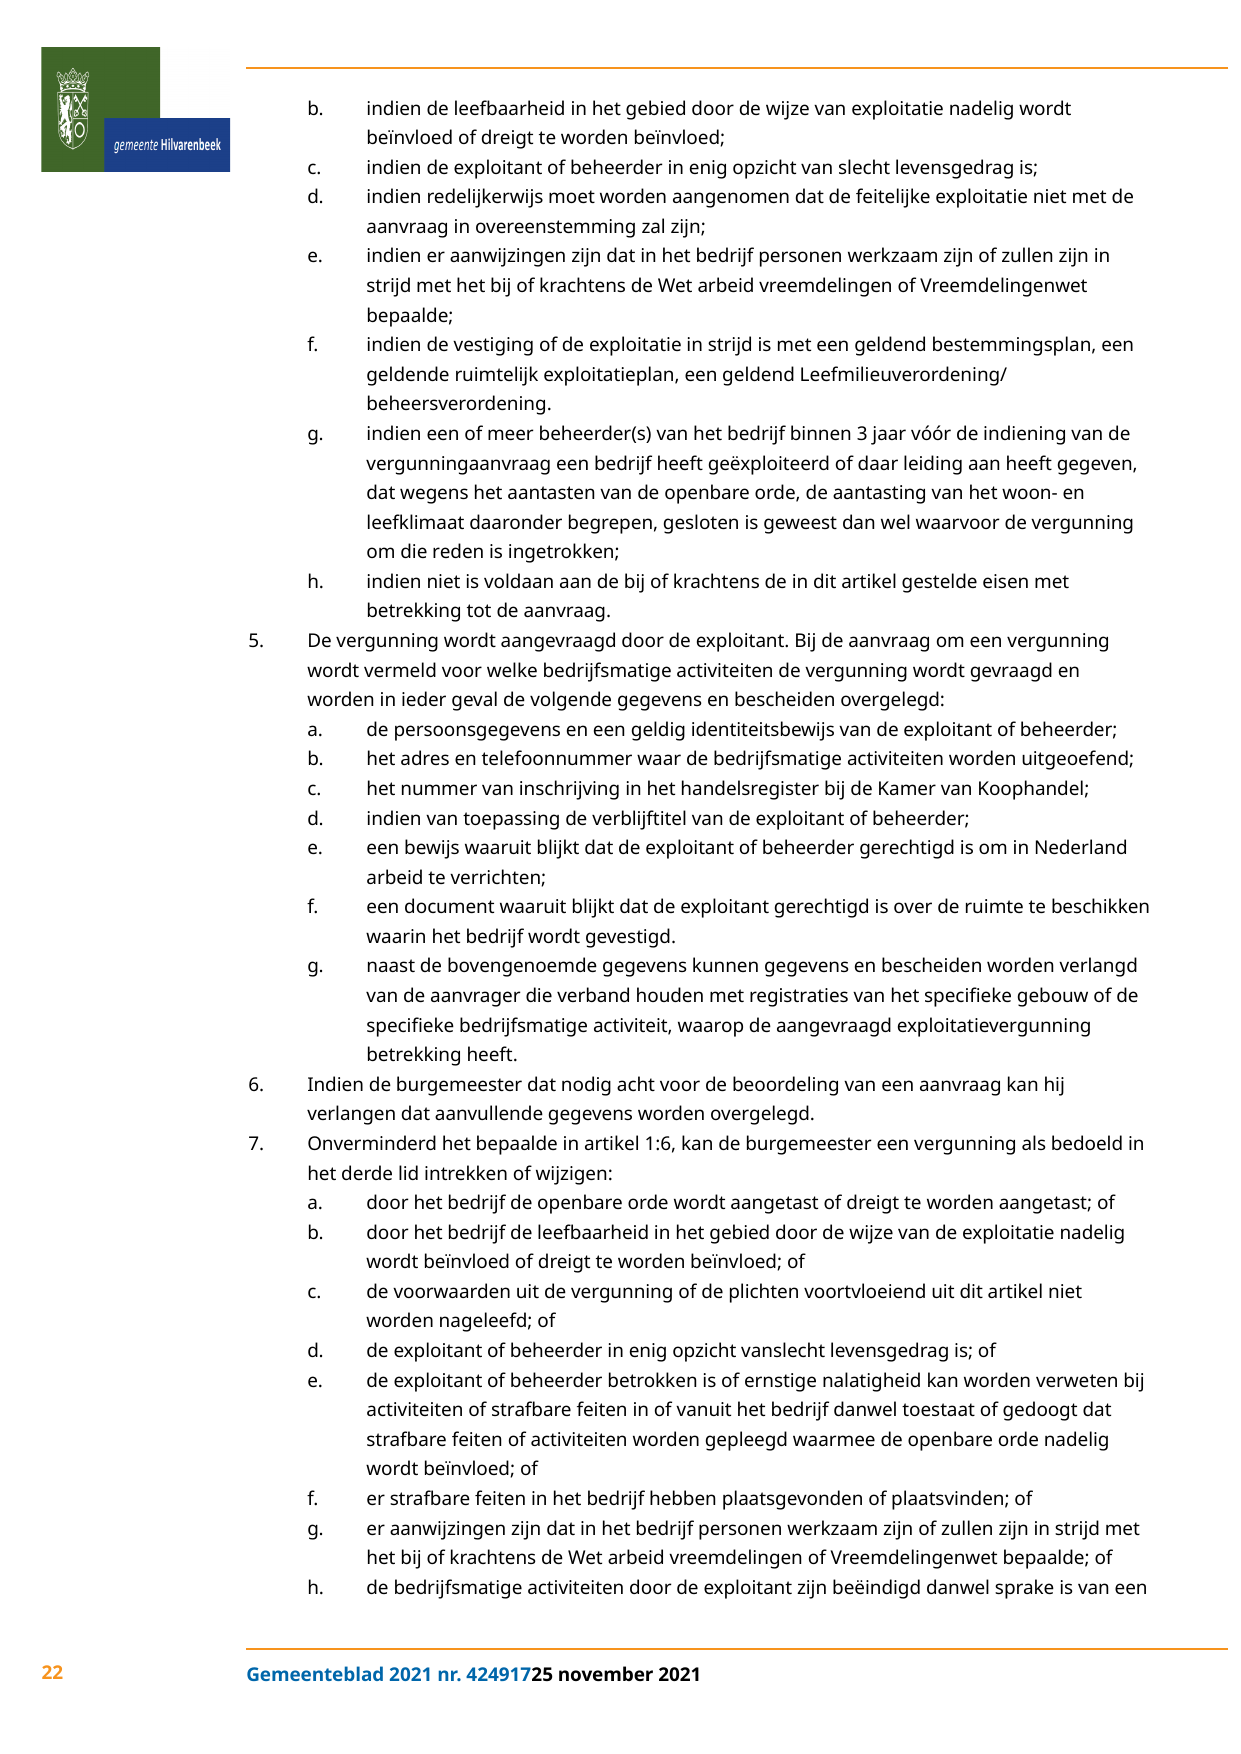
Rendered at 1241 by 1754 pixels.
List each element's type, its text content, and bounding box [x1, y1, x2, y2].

list indien de leefbaarheid in het gebied door de wijze van exploitatie nadelig wordt beïnvloed of dreigt te worden beïnvloed; [307, 95, 1152, 150]
list Onverminderd het bepaalde in artikel 1:6, kan de burgemeester een vergunning als bedoeld in het derde lid intrekken of wijzigen: [248, 1130, 1152, 1186]
list indien van toepassing de verblijftitel van de exploitant of beheerder; [307, 805, 1152, 831]
list indien er aanwijzingen zijn dat in het bedrijf personen werkzaam zijn of zullen zijn in strijd met het bij of krachtens de Wet arbeid vreemdelingen of Vreemdelingenwet bepaalde; [307, 243, 1152, 328]
list door het bedrijf de leefbaarheid in het gebied door de wijze van de exploitatie nadelig wordt beïnvloed of dreigt te worden beïnvloed; of [307, 1219, 1152, 1274]
list de exploitant of beheerder betrokken is of ernstige nalatigheid kan worden verweten bij activiteiten of strafbare feiten in of vanuit het bedrijf danwel toestaat of gedoogt dat strafbare feiten of activiteiten worden gepleegd waarmee de openbare orde nadelig wordt beïnvloed; of [307, 1367, 1152, 1481]
list er aanwijzingen zijn dat in het bedrijf personen werkzaam zijn of zullen zijn in strijd met het bij of krachtens de Wet arbeid vreemdelingen of Vreemdelingenwet bepaalde; of [307, 1515, 1152, 1570]
list indien redelijkerwijs moet worden aangenomen dat de feitelijke exploitatie niet met de aanvraag in overeenstemming zal zijn; [307, 183, 1152, 239]
list naast de bovengenoemde gegevens kunnen gegevens en bescheiden worden verlangd van de aanvrager die verband houden met registraties van het specifieke gebouw of de specifieke bedrijfsmatige activiteit, waarop de aangevraagd exploitatievergunning betrekking heeft. [307, 953, 1152, 1067]
picture [41, 47, 231, 172]
list een bewijs waaruit blijkt dat de exploitant of beheerder gerechtigd is om in Nederland arbeid te verrichten; [307, 834, 1152, 890]
list het adres en telefoonnummer waar de bedrijfsmatige activiteiten worden uitgeoefend; [307, 746, 1152, 771]
list door het bedrijf de openbare orde wordt aangetast of dreigt te worden aangetast; of [307, 1189, 1152, 1215]
list indien de exploitant of beheerder in enig opzicht van slecht levensgedrag is; [307, 154, 1152, 180]
list de bedrijfsmatige activiteiten door de exploitant zijn beëindigd danwel sprake is van een [307, 1574, 1152, 1600]
list indien de vestiging of de exploitatie in strijd is met een geldend bestemmingsplan, een geldende ruimtelijk exploitatieplan, een geldend Leefmilieuverordening/ beheersverordening. [307, 331, 1152, 416]
list Indien de burgemeester dat nodig acht voor de beoordeling van een aanvraag kan hij verlangen dat aanvullende gegevens worden overgelegd. [248, 1071, 1152, 1126]
list een document waaruit blijkt dat de exploitant gerechtigd is over de ruimte te beschikken waarin het bedrijf wordt gevestigd. [307, 893, 1152, 949]
list er strafbare feiten in het bedrijf hebben plaatsgevonden of plaatsvinden; of [307, 1485, 1152, 1511]
list het nummer van inschrijving in het handelsregister bij de Kamer van Koophandel; [307, 775, 1152, 801]
list indien een of meer beheerder(s) van het bedrijf binnen 3 jaar vóór de indiening van de vergunningaanvraag een bedrijf heeft geëxploiteerd of daar leiding aan heeft gegeven, dat wegens het aantasten van de openbare orde, de aantasting van het woon- en leefklimaat daaronder begrepen, gesloten is geweest dan wel waarvoor de vergunning om die reden is ingetrokken; [307, 420, 1152, 564]
list De vergunning wordt aangevraagd door de exploitant. Bij de aanvraag om een vergunning wordt vermeld voor welke bedrijfsmatige activiteiten de vergunning wordt gevraagd en worden in ieder geval de volgende gegevens en bescheiden overgelegd: [248, 627, 1152, 712]
list de exploitant of beheerder in enig opzicht vanslecht levensgedrag is; of [307, 1337, 1152, 1363]
list de voorwaarden uit de vergunning of de plichten voortvloeiend uit dit artikel niet worden nageleefd; of [307, 1278, 1152, 1333]
list de persoonsgegevens en een geldig identiteitsbewijs van de exploitant of beheerder; [307, 716, 1152, 742]
list indien niet is voldaan aan de bij of krachtens de in dit artikel gestelde eisen met betrekking tot de aanvraag. [307, 568, 1152, 623]
